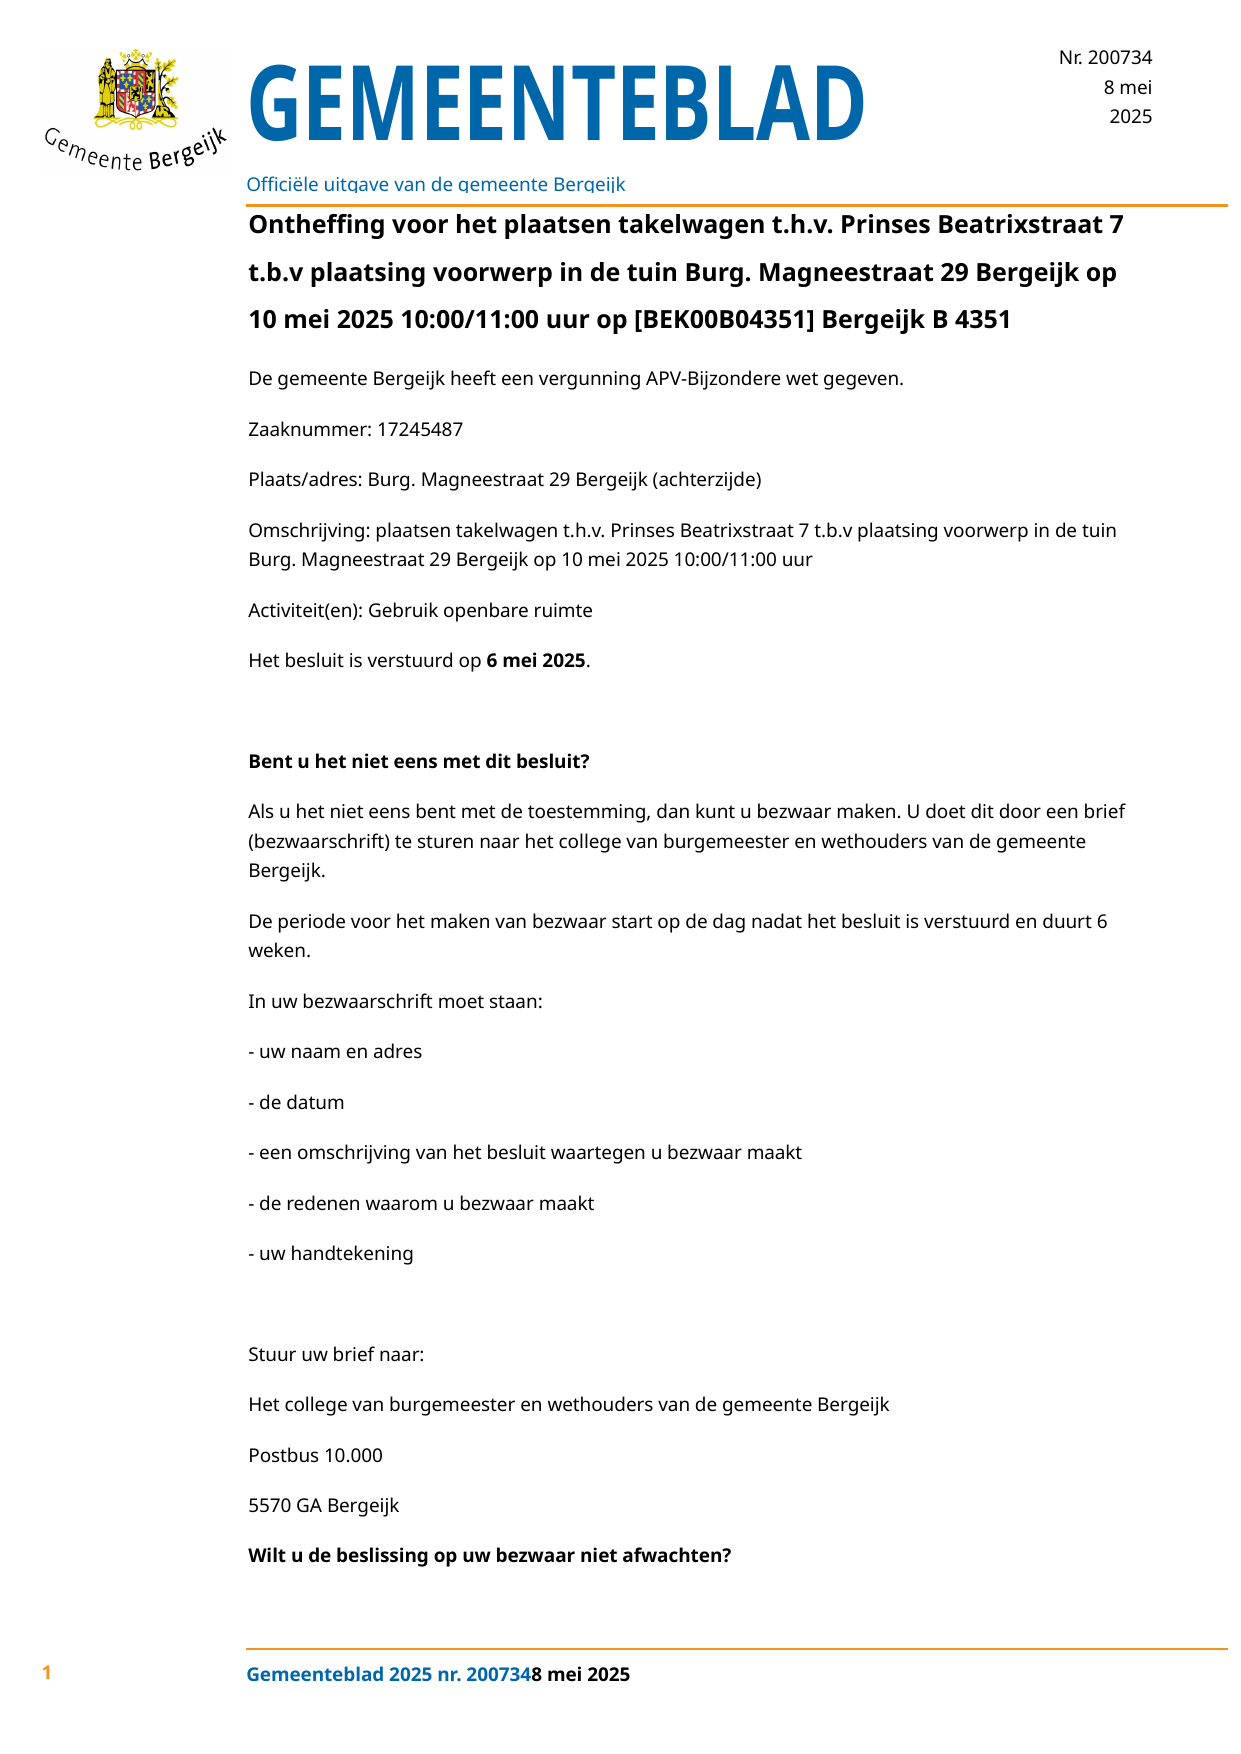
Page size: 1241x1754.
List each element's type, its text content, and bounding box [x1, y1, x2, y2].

text - de redenen waarom u bezwaar maakt [248, 1190, 1152, 1215]
text Bent u het niet eens met dit besluit? [248, 748, 1152, 774]
text Het college van burgemeester en wethouders van de gemeente Bergeijk [248, 1391, 1152, 1417]
text Zaaknummer: 17245487 [248, 416, 1152, 442]
text 5570 GA Bergeijk [248, 1492, 1152, 1518]
text Stuur uw brief naar: [248, 1341, 1152, 1367]
text - uw handtekening [248, 1240, 1152, 1266]
text Als u het niet eens bent met de toestemming, dan kunt u bezwaar maken. U doet dit door een brief (bezwaarschrift) te sturen naar het college van burgemeester en wethouders van de gemeente Bergeijk. [248, 798, 1152, 883]
text De periode voor het maken van bezwaar start op de dag nadat het besluit is verstuurd en duurt 6 weken. [248, 908, 1152, 963]
text - uw naam en adres [248, 1038, 1152, 1064]
text Activiteit(en): Gebruik openbare ruimte [248, 597, 1152, 622]
text Omschrijving: plaatsen takelwagen t.h.v. Prinses Beatrixstraat 7 t.b.v plaatsing voorwerp in de tuin Burg. Magneestraat 29 Bergeijk op 10 mei 2025 10:00/11:00 uur [248, 517, 1152, 572]
picture [41, 47, 231, 172]
text - de datum [248, 1089, 1152, 1114]
text Het besluit is verstuurd op 6 mei 2025. [248, 647, 1152, 673]
text Plaats/adres: Burg. Magneestraat 29 Bergeijk (achterzijde) [248, 466, 1152, 492]
text Postbus 10.000 [248, 1442, 1152, 1467]
text Ontheffing voor het plaatsen takelwagen t.h.v. Prinses Beatrixstraat 7 t.b.v plaatsing voorwerp in de tuin Burg. Magneestraat 29 Bergeijk op 10 mei 2025 10:00/11:00 uur op [BEK00B04351] Bergeijk B 4351 [248, 207, 1152, 336]
text De gemeente Bergeijk heeft een vergunning APV-Bijzondere wet gegeven. [248, 366, 1152, 391]
text - een omschrijving van het besluit waartegen u bezwaar maakt [248, 1139, 1152, 1165]
text In uw bezwaarschrift moet staan: [248, 988, 1152, 1014]
text Wilt u de beslissing op uw bezwaar niet afwachten? [248, 1543, 1152, 1568]
